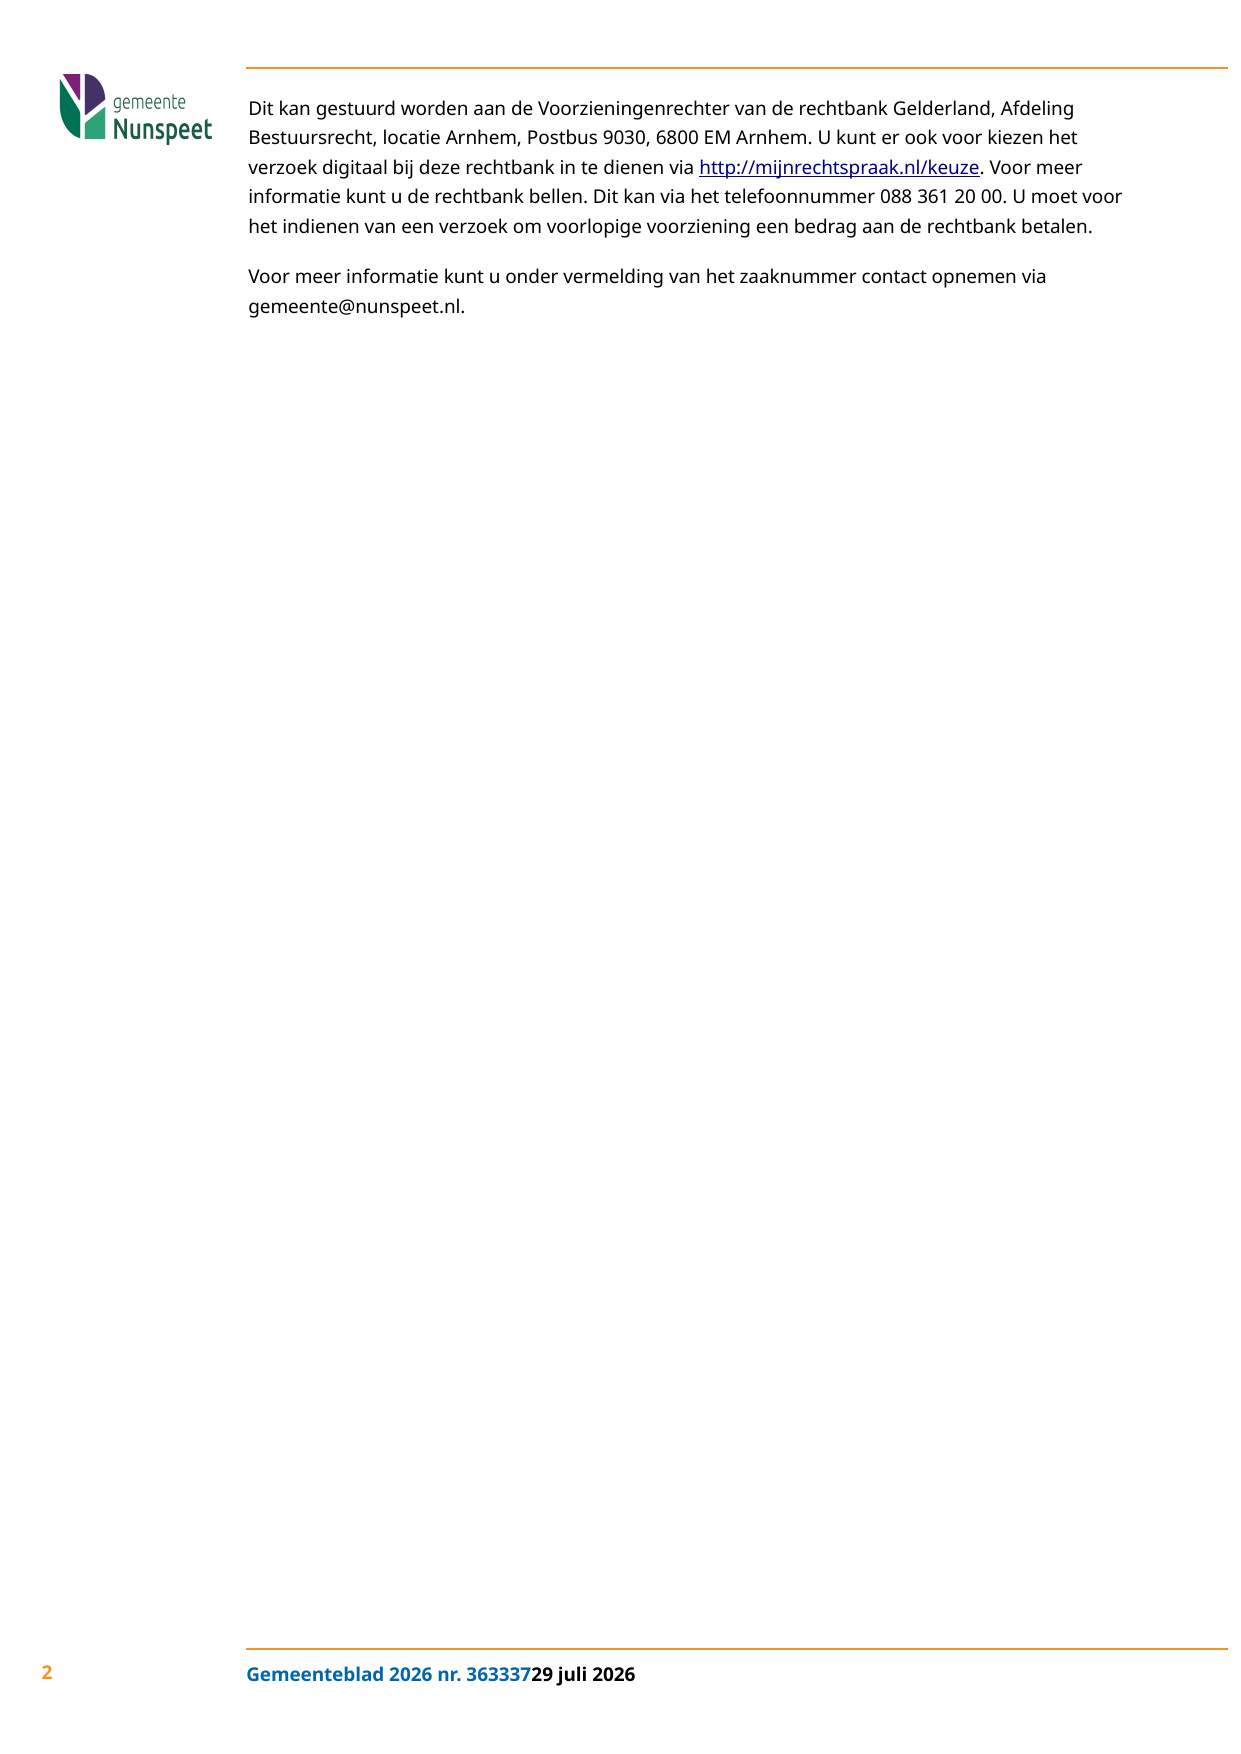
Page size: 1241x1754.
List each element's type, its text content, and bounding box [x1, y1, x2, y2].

text Dit kan gestuurd worden aan de Voorzieningenrechter van de rechtbank Gelderland, Afdeling Bestuursrecht, locatie Arnhem, Postbus 9030, 6800 EM Arnhem. U kunt er ook voor kiezen het verzoek digitaal bij deze rechtbank in te dienen via http://mijnrechtspraak.nl/keuze. Voor meer informatie kunt u de rechtbank bellen. Dit kan via het telefoonnummer 088 361 20 00. U moet voor het indienen van een verzoek om voorlopige voorziening een bedrag aan de rechtbank betalen. [248, 95, 1152, 239]
text Voor meer informatie kunt u onder vermelding van het zaaknummer contact opnemen via gemeente@nunspeet.nl. [248, 263, 1152, 319]
picture [41, 47, 231, 172]
